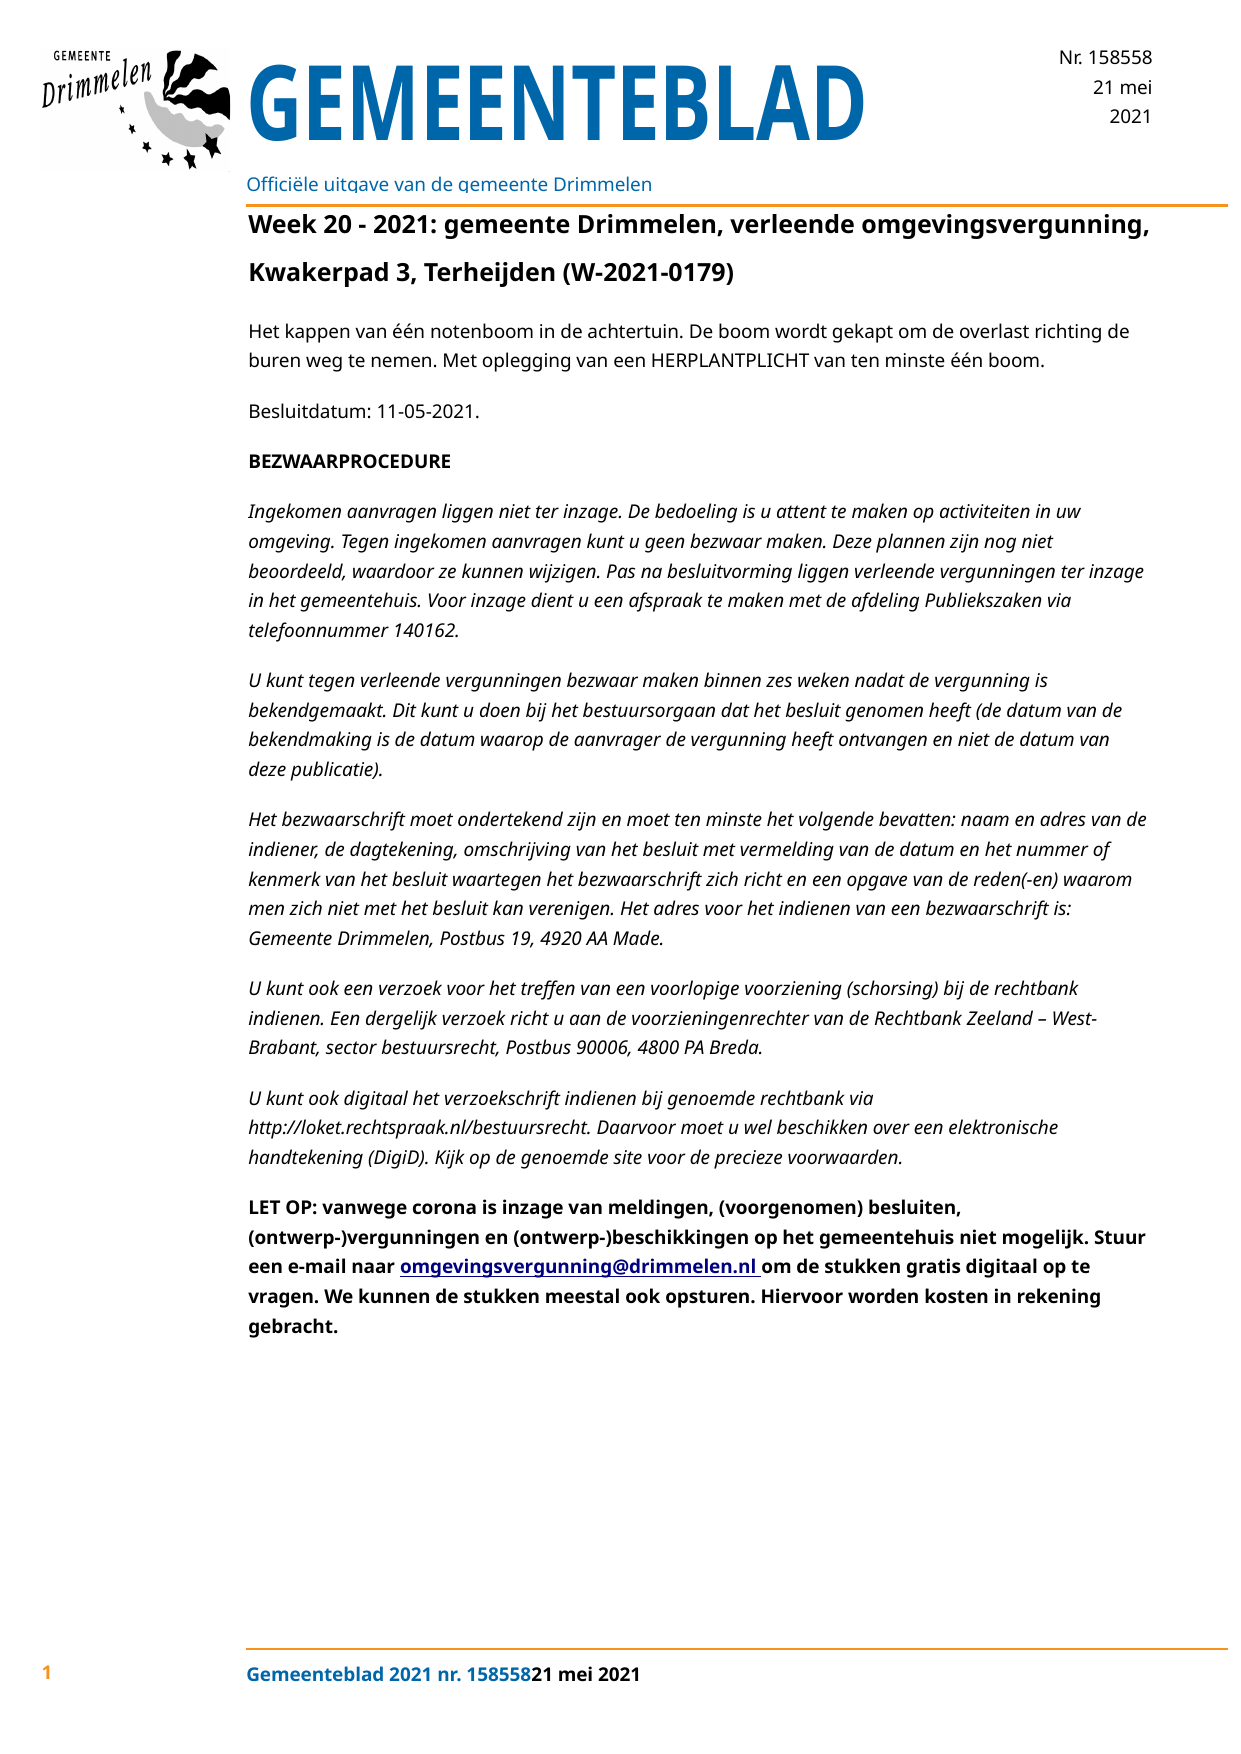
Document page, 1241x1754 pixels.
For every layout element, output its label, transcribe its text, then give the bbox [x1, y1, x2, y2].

text BEZWAARPROCEDURE [248, 448, 1152, 474]
text LET OP: vanwege corona is inzage van meldingen, (voorgenomen) besluiten, (ontwerp-)vergunningen en (ontwerp-)beschikkingen op het gemeentehuis niet mogelijk. Stuur een e-mail naar omgevingsvergunning@drimmelen.nl om de stukken gratis digitaal op te vragen. We kunnen de stukken meestal ook opsturen. Hiervoor worden kosten in rekening gebracht. [248, 1194, 1152, 1339]
text Besluitdatum: 11-05-2021. [248, 398, 1152, 424]
text Ingekomen aanvragen liggen niet ter inzage. De bedoeling is u attent te maken op activiteiten in uw omgeving. Tegen ingekomen aanvragen kunt u geen bezwaar maken. Deze plannen zijn nog niet beoordeeld, waardoor ze kunnen wijzigen. Pas na besluitvorming liggen verleende vergunningen ter inzage in het gemeentehuis. Voor inzage dient u een afspraak te maken met de afdeling Publiekszaken via telefoonnummer 140162. [248, 499, 1152, 643]
text U kunt ook een verzoek voor het treffen van een voorlopige voorziening (schorsing) bij de rechtbank indienen. Een dergelijk verzoek richt u aan de voorzieningenrechter van de Rechtbank Zeeland – West-Brabant, sector bestuursrecht, Postbus 90006, 4800 PA Breda. [248, 975, 1152, 1060]
text Week 20 - 2021: gemeente Drimmelen, verleende omgevingsvergunning, Kwakerpad 3, Terheijden (W-2021-0179) [248, 207, 1152, 288]
text U kunt ook digitaal het verzoekschrift indienen bij genoemde rechtbank via http://loket.rechtspraak.nl/bestuursrecht. Daarvoor moet u wel beschikken over een elektronische handtekening (DigiD). Kijk op de genoemde site voor de precieze voorwaarden. [248, 1085, 1152, 1170]
text Het kappen van één notenboom in de achtertuin. De boom wordt gekapt om de overlast richting de buren weg te nemen. Met oplegging van een HERPLANTPLICHT van ten minste één boom. [248, 318, 1152, 373]
text U kunt tegen verleende vergunningen bezwaar maken binnen zes weken nadat de vergunning is bekendgemaakt. Dit kunt u doen bij het bestuursorgaan dat het besluit genomen heeft (de datum van de bekendmaking is de datum waarop de aanvrager de vergunning heeft ontvangen en niet de datum van deze publicatie). [248, 667, 1152, 782]
text Het bezwaarschrift moet ondertekend zijn en moet ten minste het volgende bevatten: naam en adres van de indiener, de dagtekening, omschrijving van het besluit met vermelding van de datum en het nummer of kenmerk van het besluit waartegen het bezwaarschrift zich richt en een opgave van de reden(-en) waarom men zich niet met het besluit kan verenigen. Het adres voor het indienen van een bezwaarschrift is: Gemeente Drimmelen, Postbus 19, 4920 AA Made. [248, 807, 1152, 951]
picture [41, 47, 231, 172]
